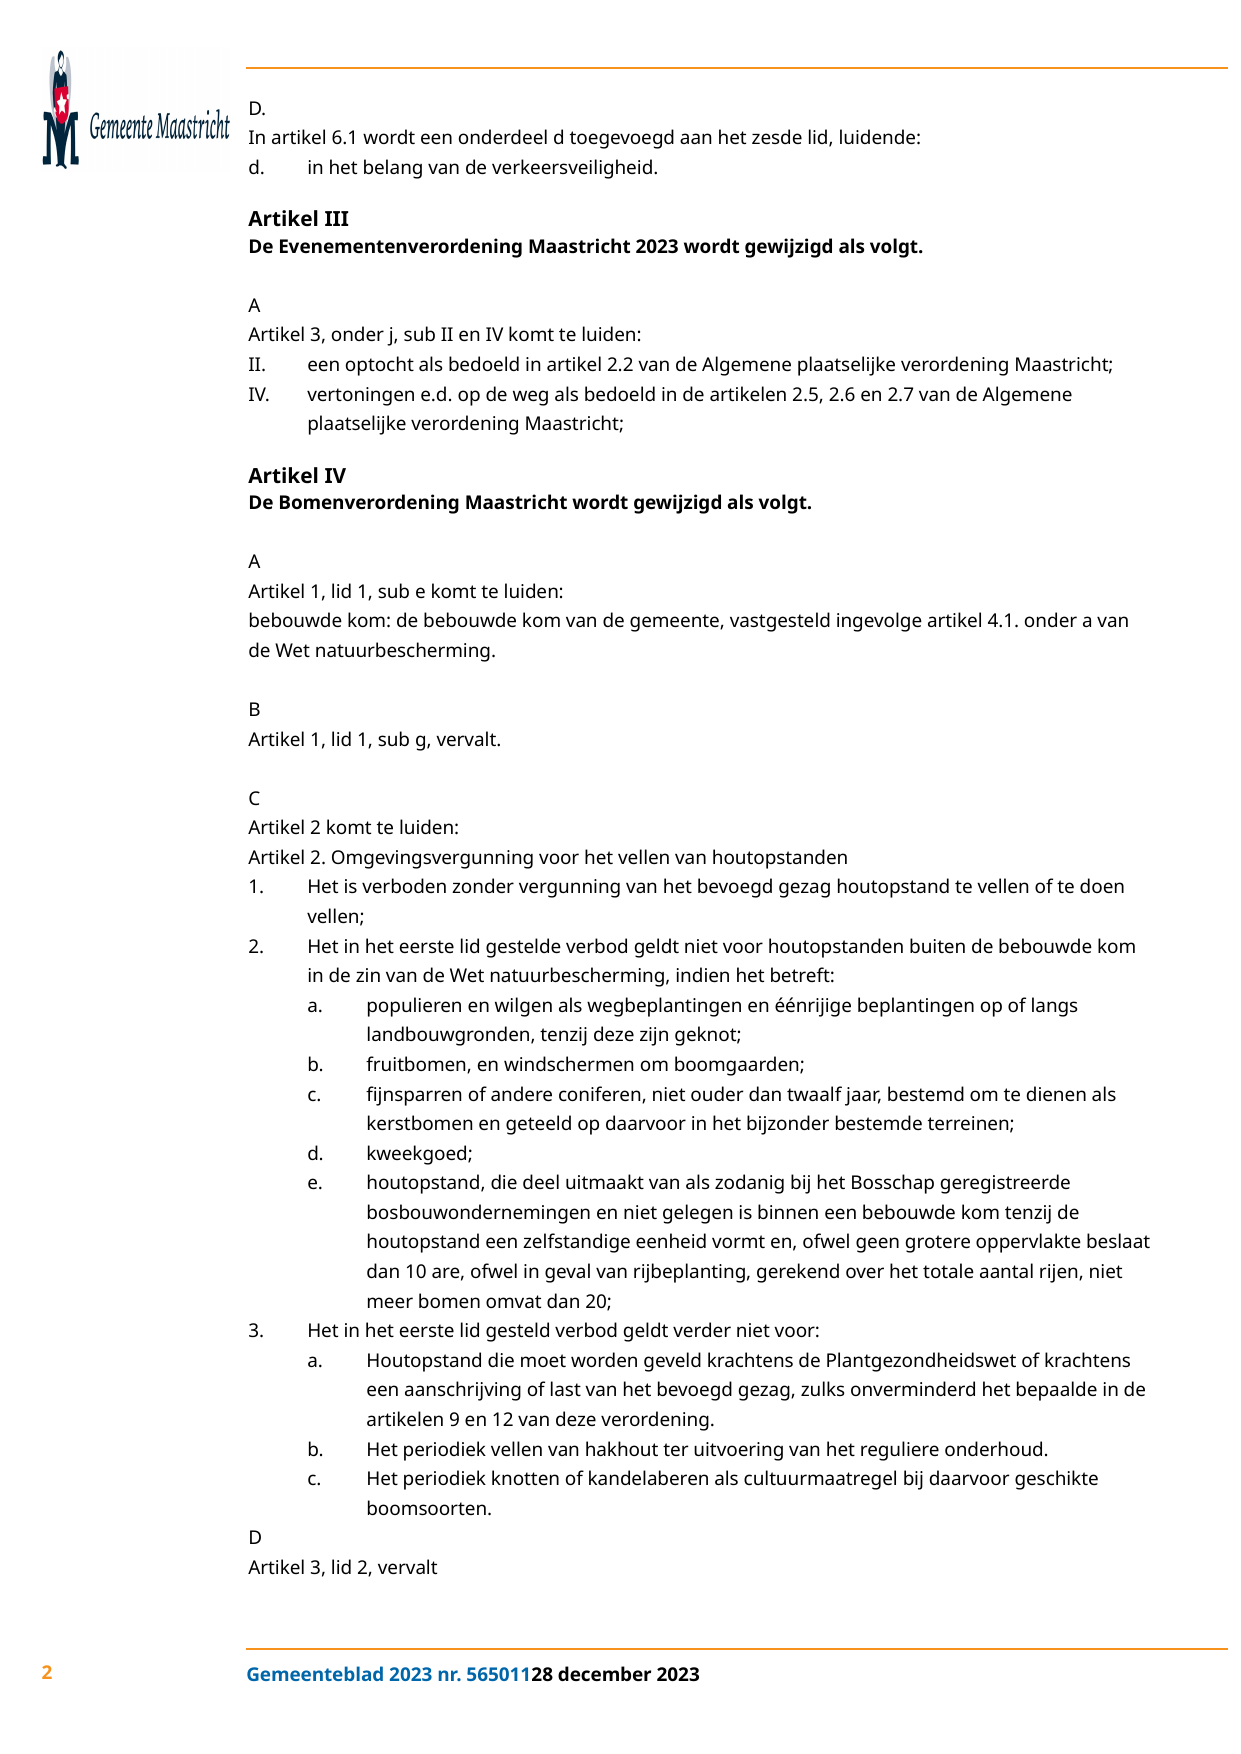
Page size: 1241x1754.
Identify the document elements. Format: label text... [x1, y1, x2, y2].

list in het belang van de verkeersveiligheid. [248, 154, 1152, 180]
text De Evenementenverordening Maastricht 2023 wordt gewijzigd als volgt. [248, 233, 1152, 258]
text Artikel 3, onder j, sub II en IV komt te luiden: [248, 322, 1152, 347]
list Het periodiek knotten of kandelaberen als cultuurmaatregel bij daarvoor geschikte boomsoorten. [307, 1465, 1152, 1521]
text B [248, 696, 1152, 722]
text Artikel IV [248, 461, 1152, 489]
list kweekgoed; [307, 1140, 1152, 1166]
text C [248, 785, 1152, 811]
text In artikel 6.1 wordt een onderdeel d toegevoegd aan het zesde lid, luidende: [248, 124, 1152, 150]
list Het in het eerste lid gesteld verbod geldt verder niet voor: [248, 1317, 1152, 1343]
text A [248, 548, 1152, 574]
list vertoningen e.d. op de weg als bedoeld in de artikelen 2.5, 2.6 en 2.7 van de Algemene plaatselijke verordening Maastricht; [248, 381, 1152, 436]
text De Bomenverordening Maastricht wordt gewijzigd als volgt. [248, 489, 1152, 515]
text Artikel 3, lid 2, vervalt [248, 1554, 1152, 1580]
text A [248, 292, 1152, 318]
list fijnsparren of andere coniferen, niet ouder dan twaalf jaar, bestemd om te dienen als kerstbomen en geteeld op daarvoor in het bijzonder bestemde terreinen; [307, 1081, 1152, 1136]
text Artikel 2. Omgevingsvergunning voor het vellen van houtopstanden [248, 844, 1152, 870]
text Artikel 1, lid 1, sub g, vervalt. [248, 726, 1152, 752]
list houtopstand, die deel uitmaakt van als zodanig bij het Bosschap geregistreerde bosbouwondernemingen en niet gelegen is binnen een bebouwde kom tenzij de houtopstand een zelfstandige eenheid vormt en, ofwel geen grotere oppervlakte beslaat dan 10 are, ofwel in geval van rijbeplanting, gerekend over het totale aantal rijen, niet meer bomen omvat dan 20; [307, 1169, 1152, 1314]
list Het in het eerste lid gestelde verbod geldt niet voor houtopstanden buiten de bebouwde kom in de zin van de Wet natuurbescherming, indien het betreft: [248, 933, 1152, 988]
text bebouwde kom: de bebouwde kom van de gemeente, vastgesteld ingevolge artikel 4.1. onder a van de Wet natuurbescherming. [248, 607, 1152, 663]
text Artikel 1, lid 1, sub e komt te luiden: [248, 578, 1152, 604]
text Artikel 2 komt te luiden: [248, 814, 1152, 840]
list populieren en wilgen als wegbeplantingen en éénrijige beplantingen op of langs landbouwgronden, tenzij deze zijn geknot; [307, 992, 1152, 1047]
picture [41, 47, 231, 172]
list een optocht als bedoeld in artikel 2.2 van de Algemene plaatselijke verordening Maastricht; [248, 351, 1152, 377]
list Het is verboden zonder vergunning van het bevoegd gezag houtopstand te vellen of te doen vellen; [248, 874, 1152, 929]
text D [248, 1524, 1152, 1550]
list fruitbomen, en windschermen om boomgaarden; [307, 1051, 1152, 1077]
list Houtopstand die moet worden geveld krachtens de Plantgezondheidswet of krachtens een aanschrijving of last van het bevoegd gezag, zulks onverminderd het bepaalde in de artikelen 9 en 12 van deze verordening. [307, 1347, 1152, 1432]
text D. [248, 95, 1152, 121]
list Het periodiek vellen van hakhout ter uitvoering van het reguliere onderhoud. [307, 1436, 1152, 1462]
text Artikel III [248, 204, 1152, 233]
